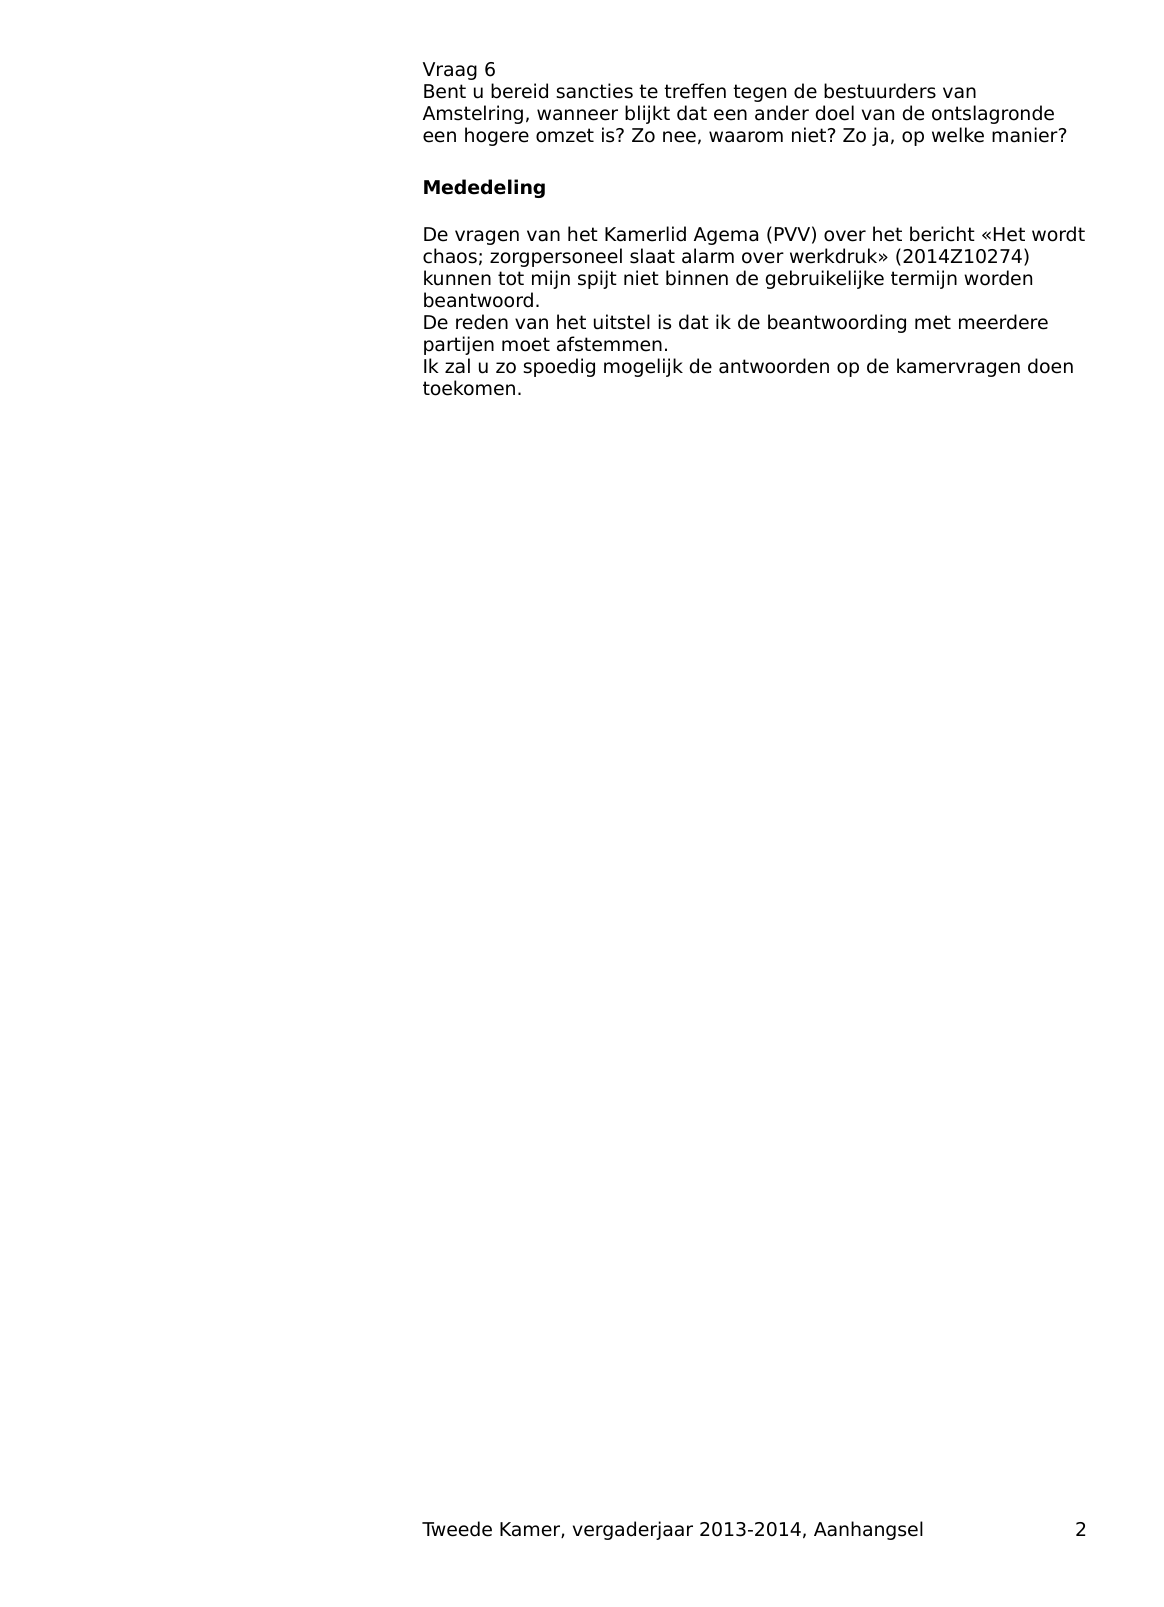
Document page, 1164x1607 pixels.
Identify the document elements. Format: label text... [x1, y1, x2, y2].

text De reden van het uitstel is dat ik de beantwoording met meerdere partijen moet afstemmen. [422, 312, 1087, 356]
text Vraag 6 [422, 59, 1087, 81]
text Ik zal u zo spoedig mogelijk de antwoorden op de kamervragen doen toekomen. [422, 356, 1087, 400]
text Bent u bereid sancties te treffen tegen de bestuurders van Amstelring, wanneer blijkt dat een ander doel van de ontslagronde een hogere omzet is? Zo nee, waarom niet? Zo ja, op welke manier? [422, 81, 1087, 147]
subtitle Mededeling [422, 177, 1087, 199]
text De vragen van het Kamerlid Agema (PVV) over het bericht «Het wordt chaos; zorgpersoneel slaat alarm over werkdruk» (2014Z10274) kunnen tot mijn spijt niet binnen de gebruikelijke termijn worden beantwoord. [422, 224, 1087, 312]
